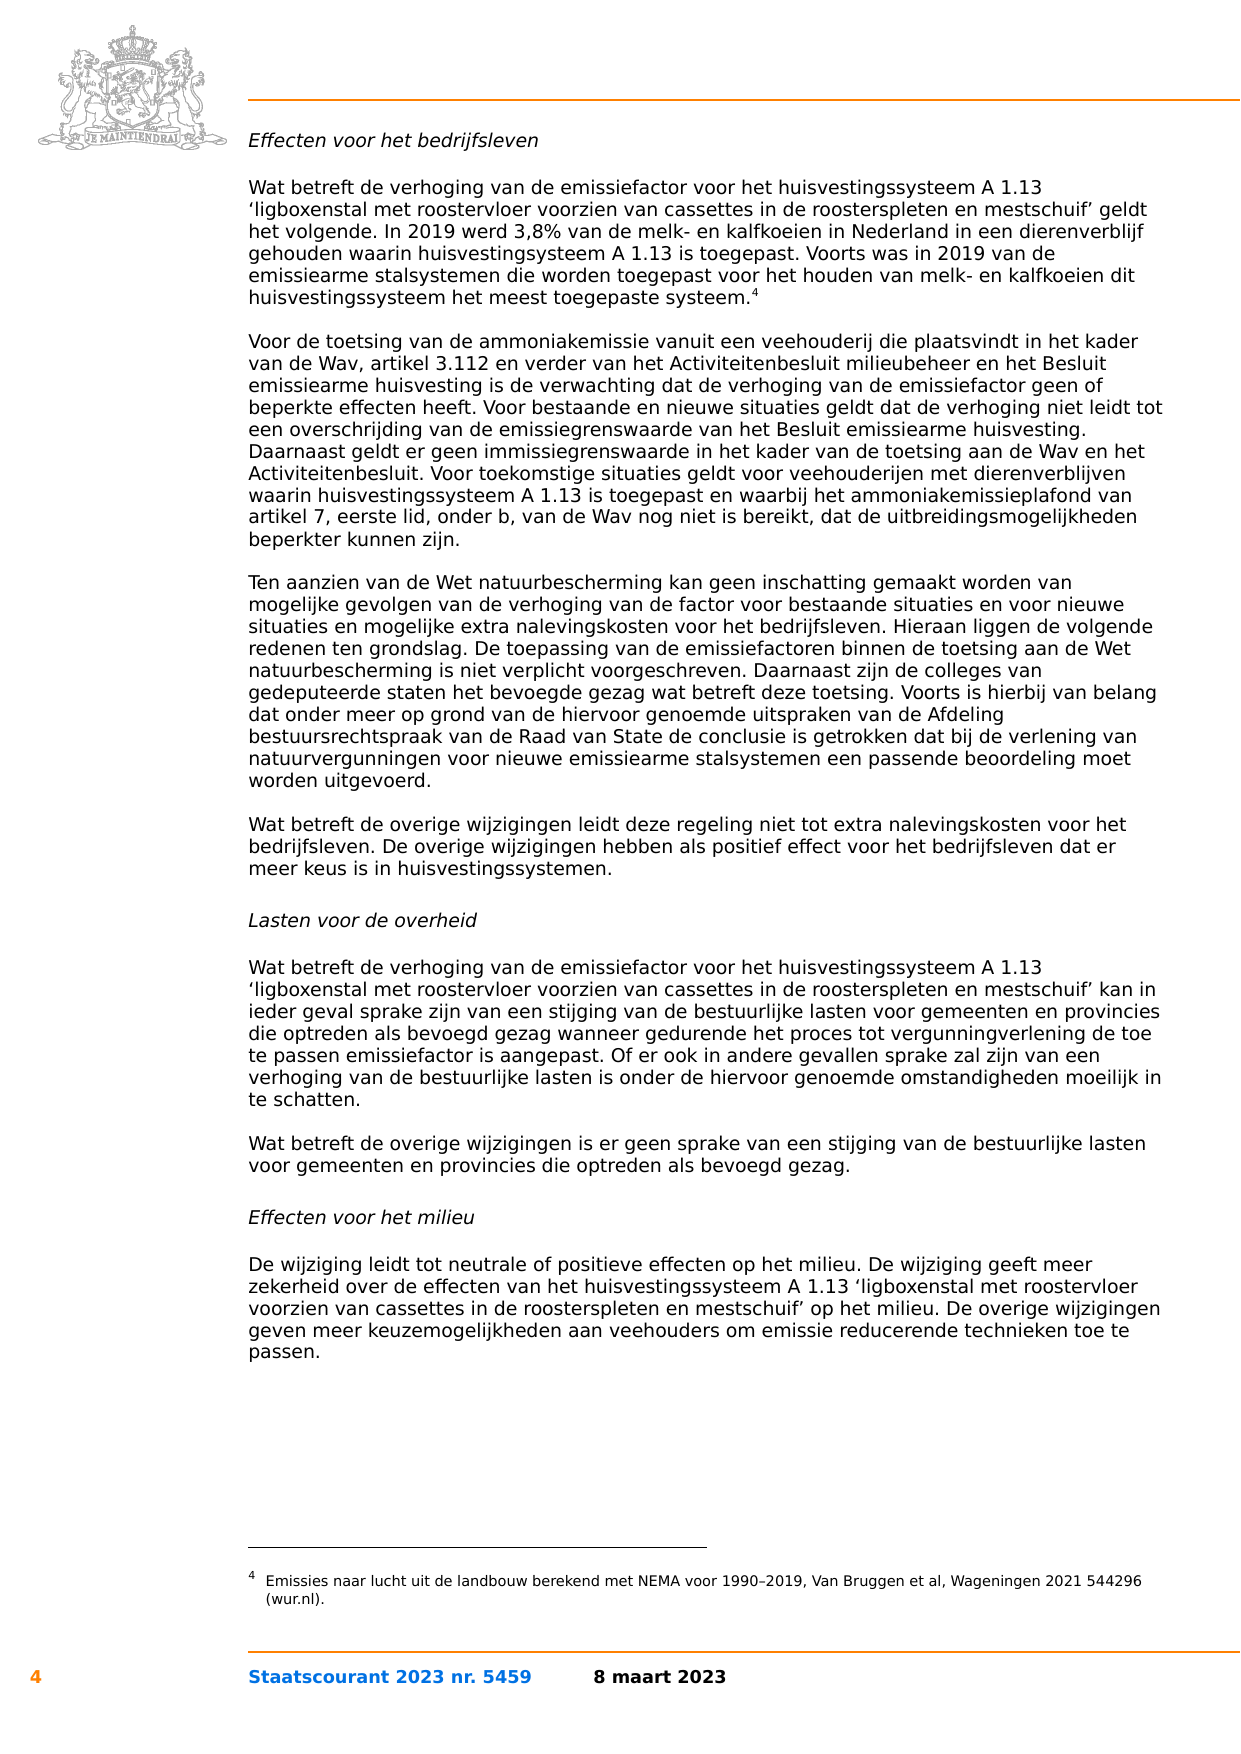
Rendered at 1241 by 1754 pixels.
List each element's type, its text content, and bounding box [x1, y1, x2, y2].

picture [38, 25, 227, 150]
text Wat betreft de verhoging van de emissiefactor voor het huisvestingssysteem A 1.13 ‘ligboxenstal met roostervloer voorzien van cassettes in de roosterspleten en mestschuif’ geldt het volgende. In 2019 werd 3,8% van de melk- en kalfkoeien in Nederland in een dierenverblijf gehouden waarin huisvestingsysteem A 1.13 is toegepast. Voorts was in 2019 van de emissiearme stalsystemen die worden toegepast voor het houden van melk- en kalfkoeien dit huisvestingssysteem het meest toegepaste systeem. [248, 177, 1163, 309]
text Voor de toetsing van de ammoniakemissie vanuit een veehouderij die plaatsvindt in het kader van de Wav, artikel 3.112 en verder van het Activiteitenbesluit milieubeheer en het Besluit emissiearme huisvesting is de verwachting dat de verhoging van de emissiefactor geen of beperkte effecten heeft. Voor bestaande en nieuwe situaties geldt dat de verhoging niet leidt tot een overschrijding van de emissiegrenswaarde van het Besluit emissiearme huisvesting. Daarnaast geldt er geen immissiegrenswaarde in het kader van de toetsing aan de Wav en het Activiteitenbesluit. Voor toekomstige situaties geldt voor veehouderijen met dierenverblijven waarin huisvestingssysteem A 1.13 is toegepast en waarbij het ammoniakemissieplafond van artikel 7, eerste lid, onder b, van de Wav nog niet is bereikt, dat de uitbreidingsmogelijkheden beperkter kunnen zijn. [248, 331, 1163, 550]
text Wat betreft de verhoging van de emissiefactor voor het huisvestingssysteem A 1.13 ‘ligboxenstal met roostervloer voorzien van cassettes in de roosterspleten en mestschuif’ kan in ieder geval sprake zijn van een stijging van de bestuurlijke lasten voor gemeenten en provincies die optreden als bevoegd gezag wanneer gedurende het proces tot vergunningverlening de toe te passen emissiefactor is aangepast. Of er ook in andere gevallen sprake zal zijn van een verhoging van de bestuurlijke lasten is onder de hiervoor genoemde omstandigheden moeilijk in te schatten. [248, 957, 1163, 1111]
text Ten aanzien van de Wet natuurbescherming kan geen inschatting gemaakt worden van mogelijke gevolgen van de verhoging van de factor voor bestaande situaties en voor nieuwe situaties en mogelijke extra nalevingskosten voor het bedrijfsleven. Hieraan liggen de volgende redenen ten grondslag. De toepassing van de emissiefactoren binnen de toetsing aan de Wet natuurbescherming is niet verplicht voorgeschreven. Daarnaast zijn de colleges van gedeputeerde staten het bevoegde gezag wat betreft deze toetsing. Voorts is hierbij van belang dat onder meer op grond van de hiervoor genoemde uitspraken van de Afdeling bestuursrechtspraak van de Raad van State de conclusie is getrokken dat bij de verlening van natuurvergunningen voor nieuwe emissiearme stalsystemen een passende beoordeling moet worden uitgevoerd. [248, 572, 1163, 792]
subtitle Lasten voor de overheid [248, 910, 1163, 932]
subtitle Effecten voor het milieu [248, 1207, 1163, 1228]
text Wat betreft de overige wijzigingen leidt deze regeling niet tot extra nalevingskosten voor het bedrijfsleven. De overige wijzigingen hebben als positief effect voor het bedrijfsleven dat er meer keus is in huisvestingssystemen. [248, 814, 1163, 880]
text Wat betreft de overige wijzigingen is er geen sprake van een stijging van de bestuurlijke lasten voor gemeenten en provincies die optreden als bevoegd gezag. [248, 1133, 1163, 1177]
text Emissies naar lucht uit de landbouw berekend met NEMA voor 1990–2019, Van Bruggen et al, Wageningen 2021 544296 (wur.nl). [248, 1569, 1163, 1608]
text De wijziging leidt tot neutrale of positieve effecten op het milieu. De wijziging geeft meer zekerheid over de effecten van het huisvestingssysteem A 1.13 ‘ligboxenstal met roostervloer voorzien van cassettes in de roosterspleten en mestschuif’ op het milieu. De overige wijzigingen geven meer keuzemogelijkheden aan veehouders om emissie reducerende technieken toe te passen. [248, 1253, 1163, 1363]
subtitle Effecten voor het bedrijfsleven [248, 130, 1163, 152]
